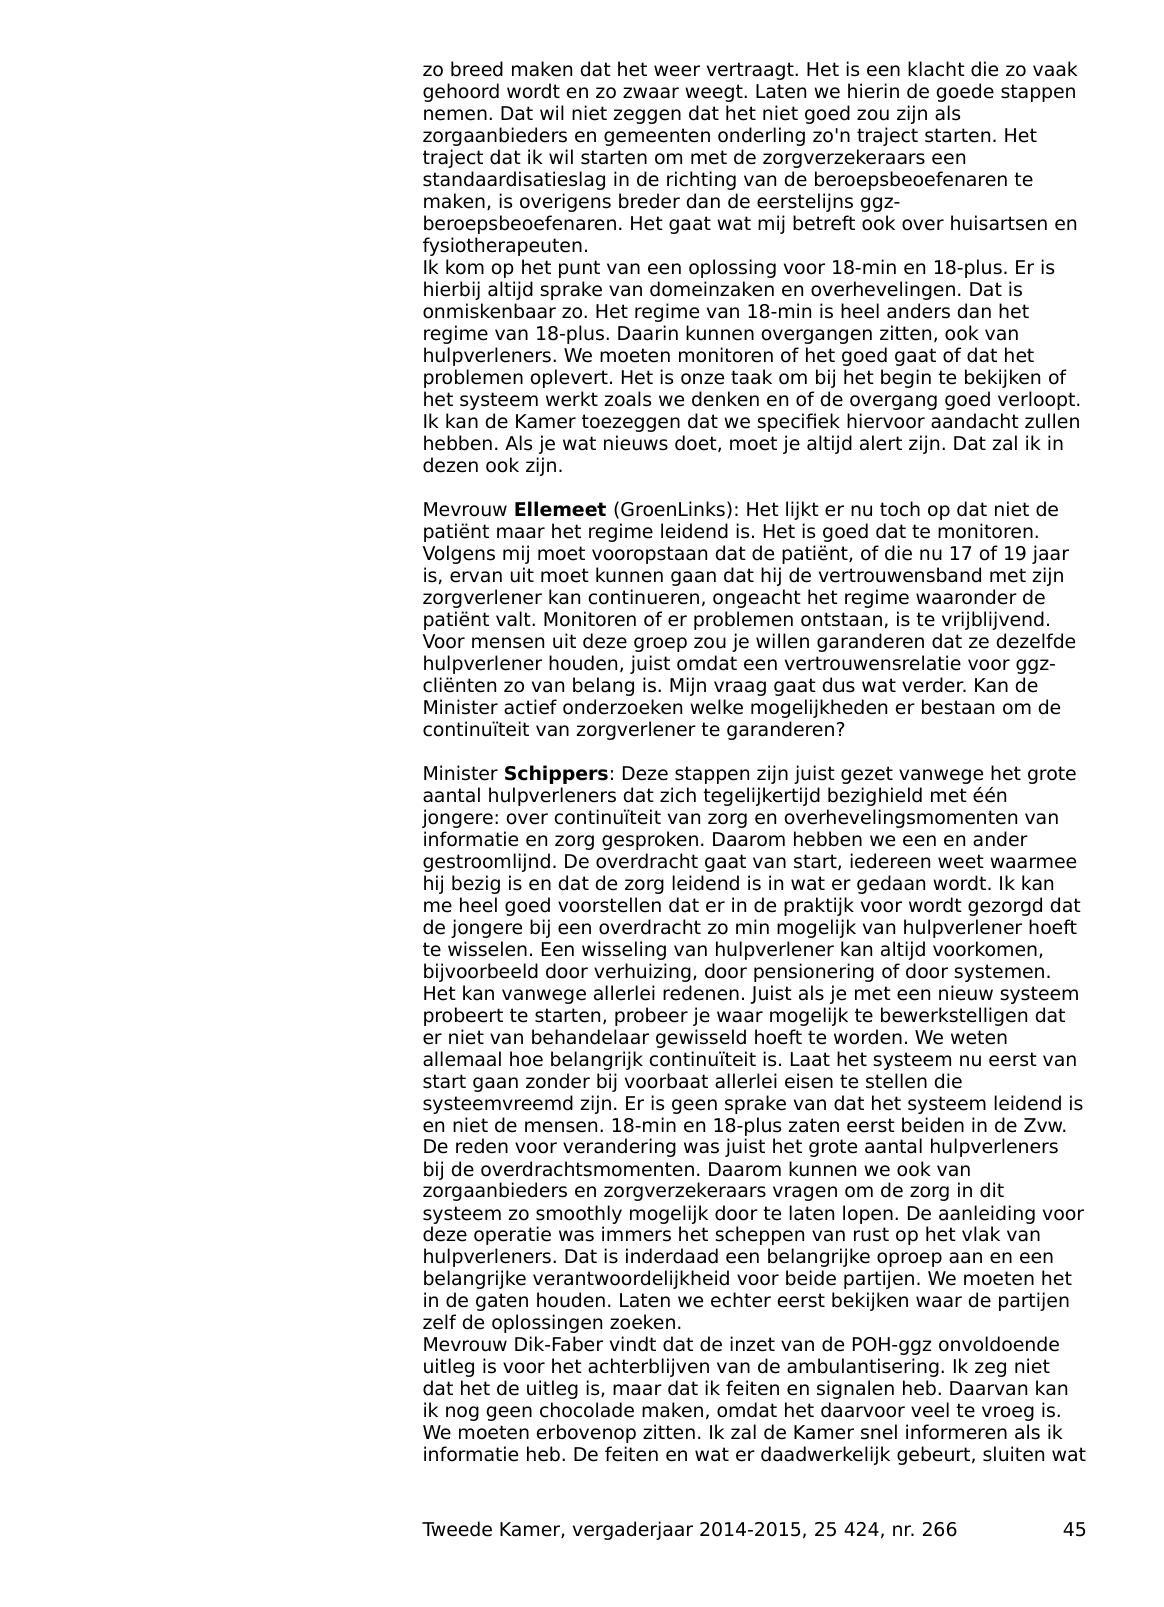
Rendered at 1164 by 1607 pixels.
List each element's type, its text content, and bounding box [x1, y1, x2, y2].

text zo breed maken dat het weer vertraagt. Het is een klacht die zo vaak gehoord wordt en zo zwaar weegt. Laten we hierin de goede stappen nemen. Dat wil niet zeggen dat het niet goed zou zijn als zorgaanbieders en gemeenten onderling zo'n traject starten. Het traject dat ik wil starten om met de zorgverzekeraars een standaardisatieslag in de richting van de beroepsbeoefenaren te maken, is overigens breder dan de eerstelijns ggz-beroepsbeoefenaren. Het gaat wat mij betreft ook over huisartsen en fysiotherapeuten. [422, 59, 1087, 257]
text Ik kom op het punt van een oplossing voor 18-min en 18-plus. Er is hierbij altijd sprake van domeinzaken en overhevelingen. Dat is onmiskenbaar zo. Het regime van 18-min is heel anders dan het regime van 18-plus. Daarin kunnen overgangen zitten, ook van hulpverleners. We moeten monitoren of het goed gaat of dat het problemen oplevert. Het is onze taak om bij het begin te bekijken of het systeem werkt zoals we denken en of de overgang goed verloopt. Ik kan de Kamer toezeggen dat we specifiek hiervoor aandacht zullen hebben. Als je wat nieuws doet, moet je altijd alert zijn. Dat zal ik in dezen ook zijn. [422, 257, 1087, 477]
text Mevrouw Dik-Faber vindt dat de inzet van de POH-ggz onvoldoende uitleg is voor het achterblijven van de ambulantisering. Ik zeg niet dat het de uitleg is, maar dat ik feiten en signalen heb. Daarvan kan ik nog geen chocolade maken, omdat het daarvoor veel te vroeg is. We moeten erbovenop zitten. Ik zal de Kamer snel informeren als ik informatie heb. De feiten en wat er daadwerkelijk gebeurt, sluiten wat [422, 1334, 1087, 1466]
text Mevrouw Ellemeet (GroenLinks): Het lijkt er nu toch op dat niet de patiënt maar het regime leidend is. Het is goed dat te monitoren. Volgens mij moet vooropstaan dat de patiënt, of die nu 17 of 19 jaar is, ervan uit moet kunnen gaan dat hij de vertrouwensband met zijn zorgverlener kan continueren, ongeacht het regime waaronder de patiënt valt. Monitoren of er problemen ontstaan, is te vrijblijvend. Voor mensen uit deze groep zou je willen garanderen dat ze dezelfde hulpverlener houden, juist omdat een vertrouwensrelatie voor ggz-cliënten zo van belang is. Mijn vraag gaat dus wat verder. Kan de Minister actief onderzoeken welke mogelijkheden er bestaan om de continuïteit van zorgverlener te garanderen? [422, 499, 1087, 741]
text Minister Schippers: Deze stappen zijn juist gezet vanwege het grote aantal hulpverleners dat zich tegelijkertijd bezighield met één jongere: over continuïteit van zorg en overhevelingsmomenten van informatie en zorg gesproken. Daarom hebben we een en ander gestroomlijnd. De overdracht gaat van start, iedereen weet waarmee hij bezig is en dat de zorg leidend is in wat er gedaan wordt. Ik kan me heel goed voorstellen dat er in de praktijk voor wordt gezorgd dat de jongere bij een overdracht zo min mogelijk van hulpverlener hoeft te wisselen. Een wisseling van hulpverlener kan altijd voorkomen, bijvoorbeeld door verhuizing, door pensionering of door systemen. Het kan vanwege allerlei redenen. Juist als je met een nieuw systeem probeert te starten, probeer je waar mogelijk te bewerkstelligen dat er niet van behandelaar gewisseld hoeft te worden. We weten allemaal hoe belangrijk continuïteit is. Laat het systeem nu eerst van start gaan zonder bij voorbaat allerlei eisen te stellen die systeemvreemd zijn. Er is geen sprake van dat het systeem leidend is en niet de mensen. 18-min en 18-plus zaten eerst beiden in de Zvw. De reden voor verandering was juist het grote aantal hulpverleners bij de overdrachtsmomenten. Daarom kunnen we ook van zorgaanbieders en zorgverzekeraars vragen om de zorg in dit systeem zo smoothly mogelijk door te laten lopen. De aanleiding voor deze operatie was immers het scheppen van rust op het vlak van hulpverleners. Dat is inderdaad een belangrijke oproep aan en een belangrijke verantwoordelijkheid voor beide partijen. We moeten het in de gaten houden. Laten we echter eerst bekijken waar de partijen zelf de oplossingen zoeken. [422, 763, 1087, 1334]
